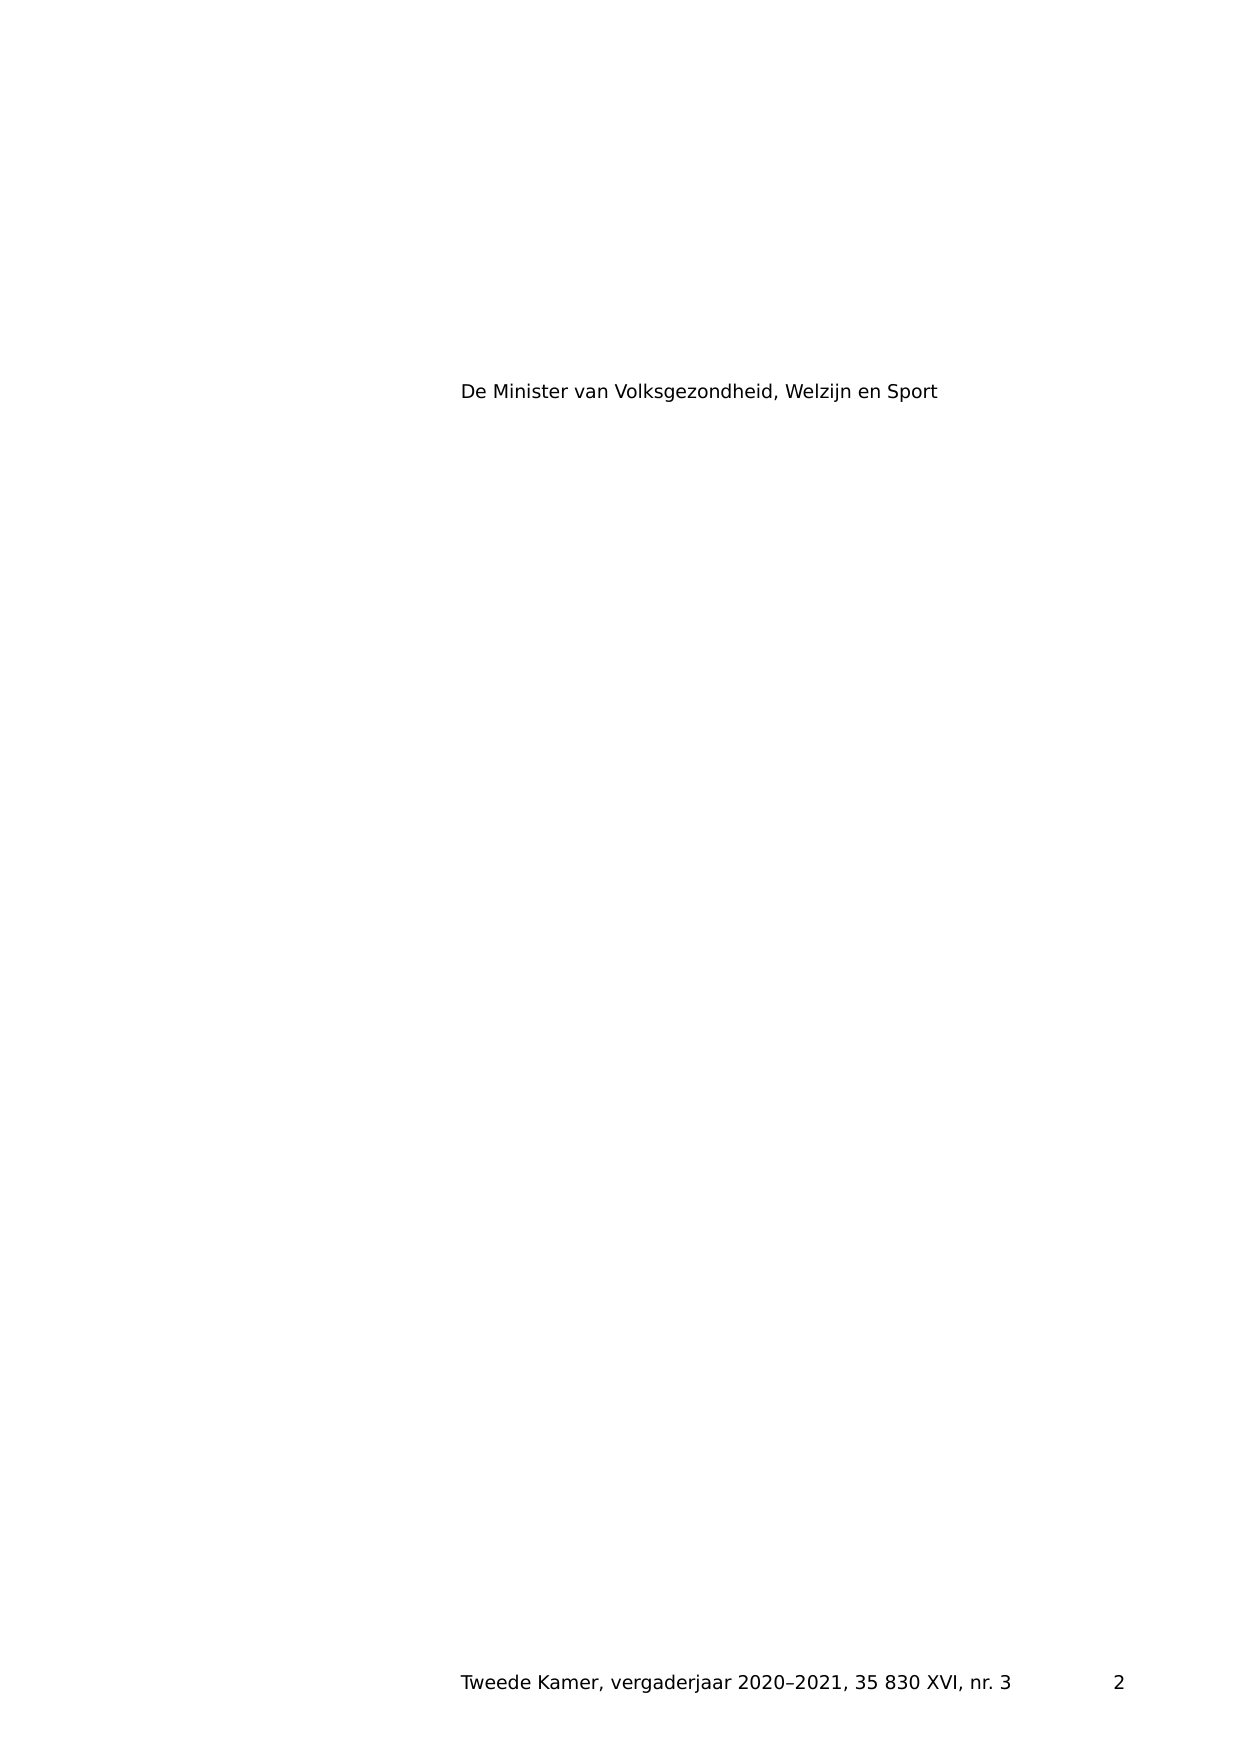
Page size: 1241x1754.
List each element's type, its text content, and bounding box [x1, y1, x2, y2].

text De Minister van Volksgezondheid, Welzijn en Sport [461, 381, 1125, 403]
